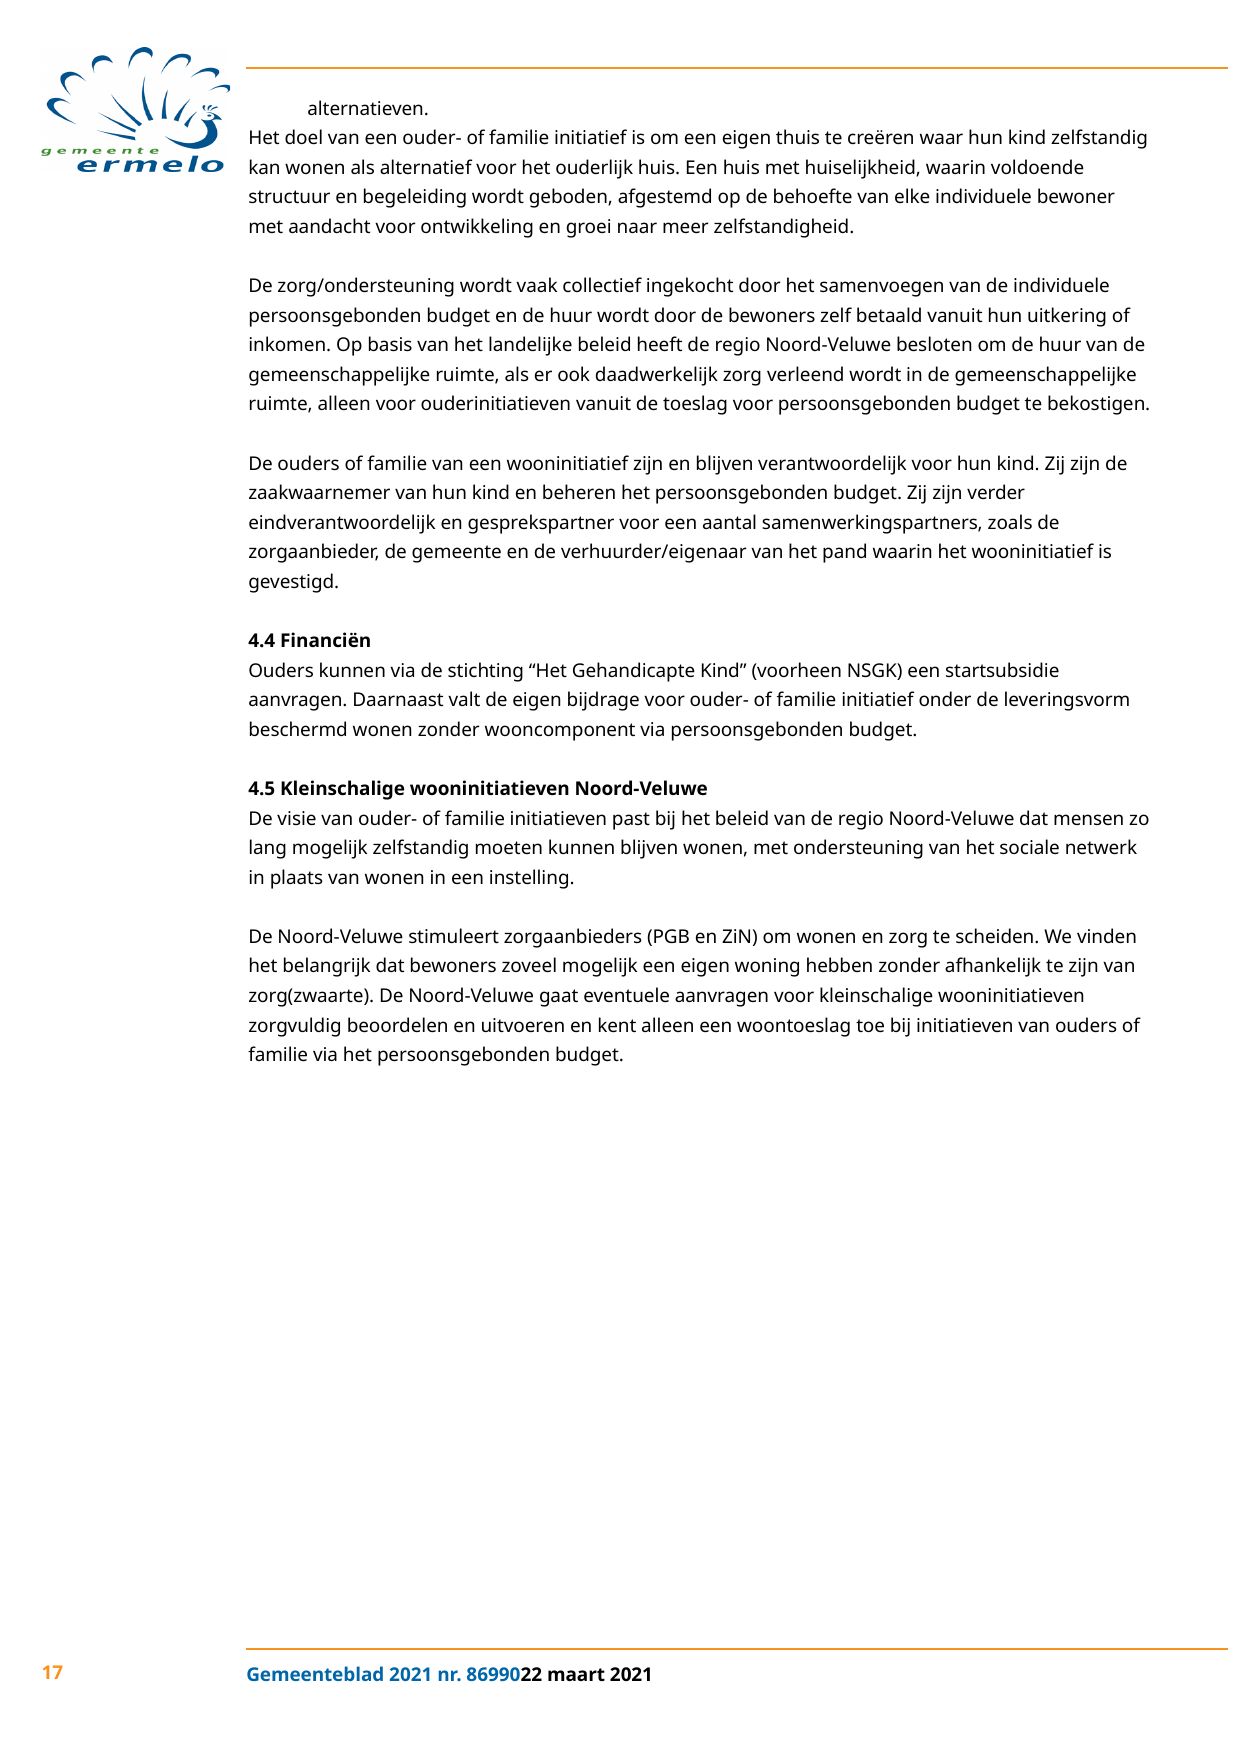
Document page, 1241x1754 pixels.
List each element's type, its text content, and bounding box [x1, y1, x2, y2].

text De Noord-Veluwe stimuleert zorgaanbieders (PGB en ZiN) om wonen en zorg te scheiden. We vinden het belangrijk dat bewoners zoveel mogelijk een eigen woning hebben zonder afhankelijk te zijn van zorg(zwaarte). De Noord-Veluwe gaat eventuele aanvragen voor kleinschalige wooninitiatieven zorgvuldig beoordelen en uitvoeren en kent alleen een woontoeslag toe bij initiatieven van ouders of familie via het persoonsgebonden budget. [248, 923, 1152, 1067]
text 4.5 Kleinschalige wooninitiatieven Noord-Veluwe [248, 775, 1152, 801]
list alternatieven. [248, 95, 1152, 121]
picture [41, 47, 231, 172]
text Ouders kunnen via de stichting “Het Gehandicapte Kind” (voorheen NSGK) een startsubsidie aanvragen. Daarnaast valt de eigen bijdrage voor ouder- of familie initiatief onder de leveringsvorm beschermd wonen zonder wooncomponent via persoonsgebonden budget. [248, 657, 1152, 742]
text De visie van ouder- of familie initiatieven past bij het beleid van de regio Noord-Veluwe dat mensen zo lang mogelijk zelfstandig moeten kunnen blijven wonen, met ondersteuning van het sociale netwerk in plaats van wonen in een instelling. [248, 805, 1152, 890]
text 4.4 Financiën [248, 627, 1152, 653]
text Het doel van een ouder- of familie initiatief is om een eigen thuis te creëren waar hun kind zelfstandig kan wonen als alternatief voor het ouderlijk huis. Een huis met huiselijkheid, waarin voldoende structuur en begeleiding wordt geboden, afgestemd op de behoefte van elke individuele bewoner met aandacht voor ontwikkeling en groei naar meer zelfstandigheid. [248, 124, 1152, 239]
text De ouders of familie van een wooninitiatief zijn en blijven verantwoordelijk voor hun kind. Zij zijn de zaakwaarnemer van hun kind en beheren het persoonsgebonden budget. Zij zijn verder eindverantwoordelijk en gesprekspartner voor een aantal samenwerkingspartners, zoals de zorgaanbieder, de gemeente en de verhuurder/eigenaar van het pand waarin het wooninitiatief is gevestigd. [248, 450, 1152, 594]
text De zorg/ondersteuning wordt vaak collectief ingekocht door het samenvoegen van de individuele persoonsgebonden budget en de huur wordt door de bewoners zelf betaald vanuit hun uitkering of inkomen. Op basis van het landelijke beleid heeft de regio Noord-Veluwe besloten om de huur van de gemeenschappelijke ruimte, als er ook daadwerkelijk zorg verleend wordt in de gemeenschappelijke ruimte, alleen voor ouderinitiatieven vanuit de toeslag voor persoonsgebonden budget te bekostigen. [248, 272, 1152, 416]
